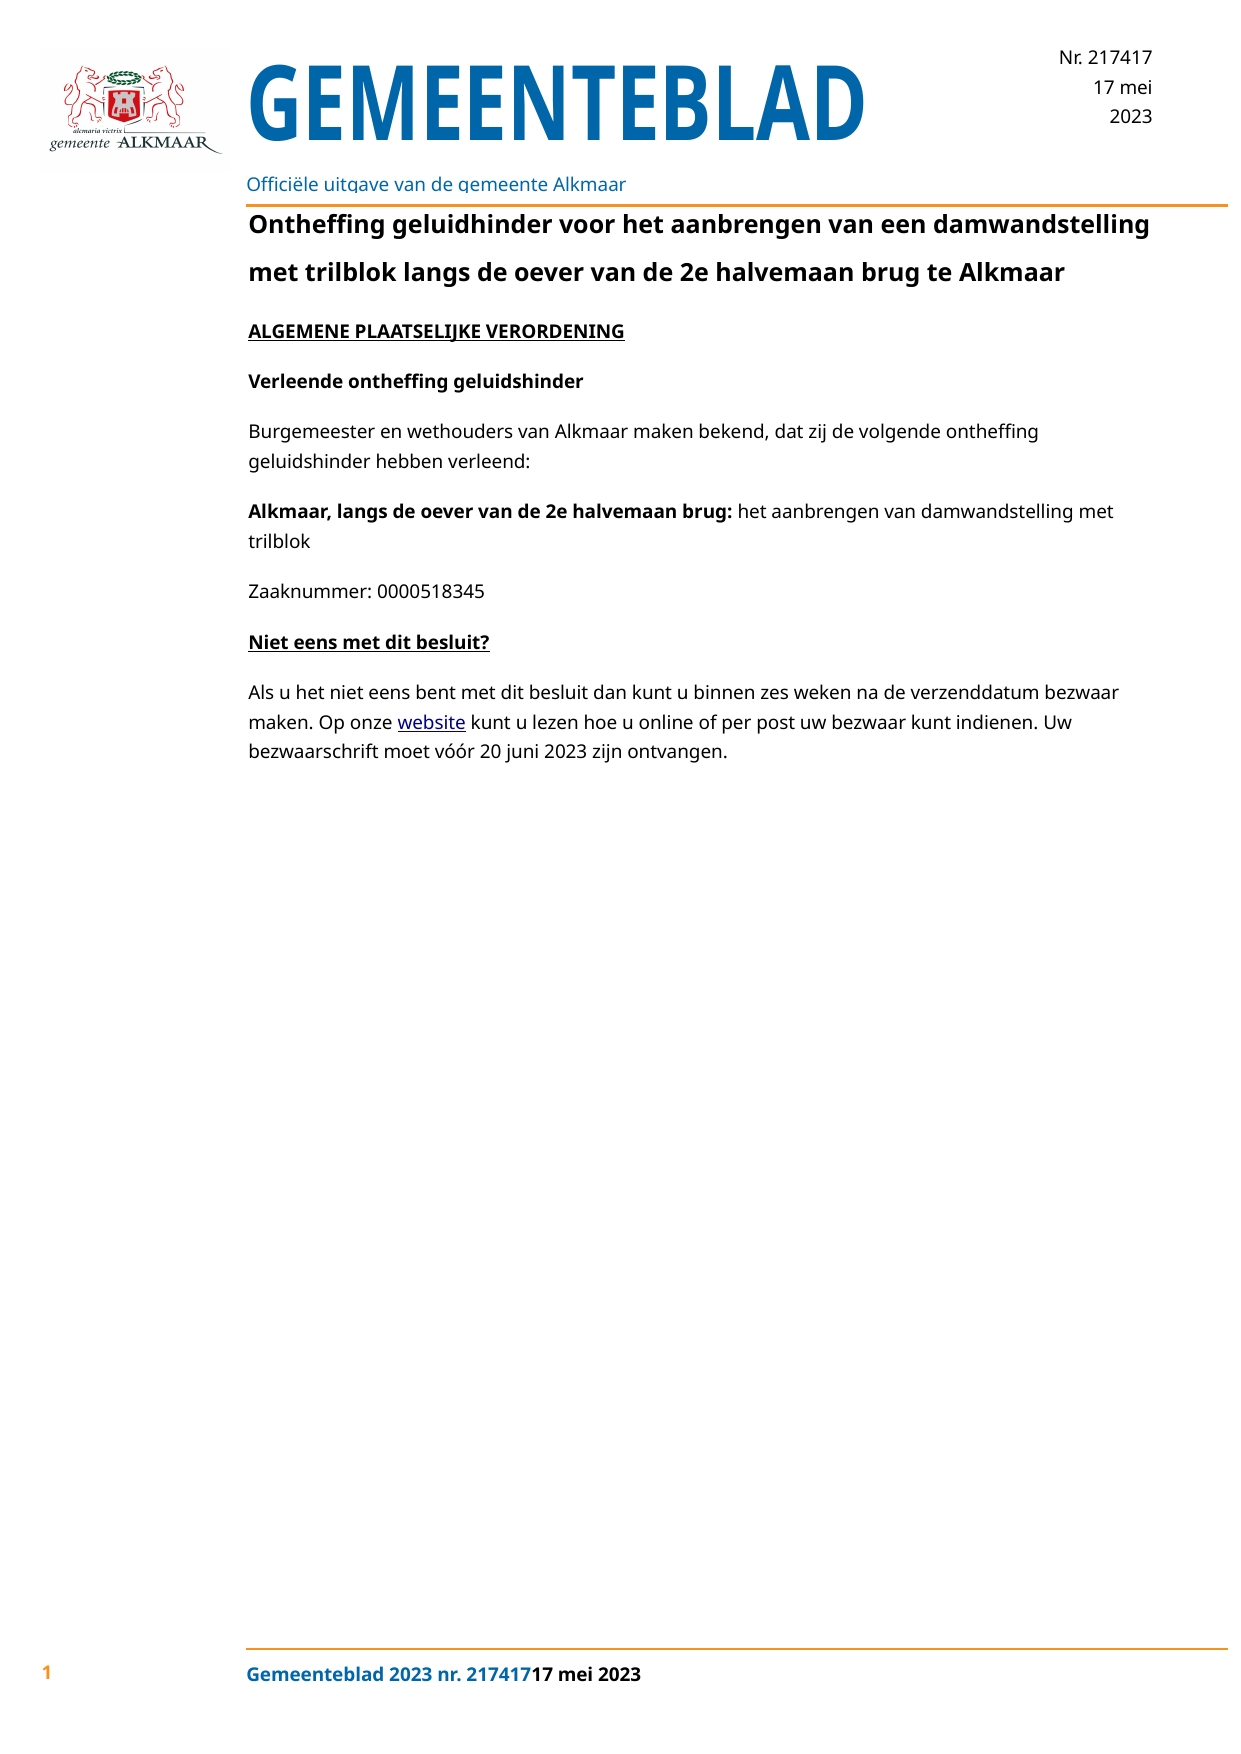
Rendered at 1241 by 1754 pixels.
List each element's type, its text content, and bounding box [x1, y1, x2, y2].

text Ontheffing geluidhinder voor het aanbrengen van een damwandstelling met trilblok langs de oever van de 2e halvemaan brug te Alkmaar [248, 207, 1152, 288]
text Verleende ontheffing geluidshinder [248, 368, 1152, 394]
text ALGEMENE PLAATSELIJKE VERORDENING [248, 318, 1152, 344]
text Alkmaar, langs de oever van de 2e halvemaan brug: het aanbrengen van damwandstelling met trilblok [248, 499, 1152, 554]
text Burgemeester en wethouders van Alkmaar maken bekend, dat zij de volgende ontheffing geluidshinder hebben verleend: [248, 419, 1152, 474]
picture [41, 47, 231, 172]
text Zaaknummer: 0000518345 [248, 579, 1152, 604]
text Als u het niet eens bent met dit besluit dan kunt u binnen zes weken na de verzenddatum bezwaar maken. Op onze website kunt u lezen hoe u online of per post uw bezwaar kunt indienen. Uw bezwaarschrift moet vóór 20 juni 2023 zijn ontvangen. [248, 679, 1152, 764]
text Niet eens met dit besluit? [248, 629, 1152, 655]
